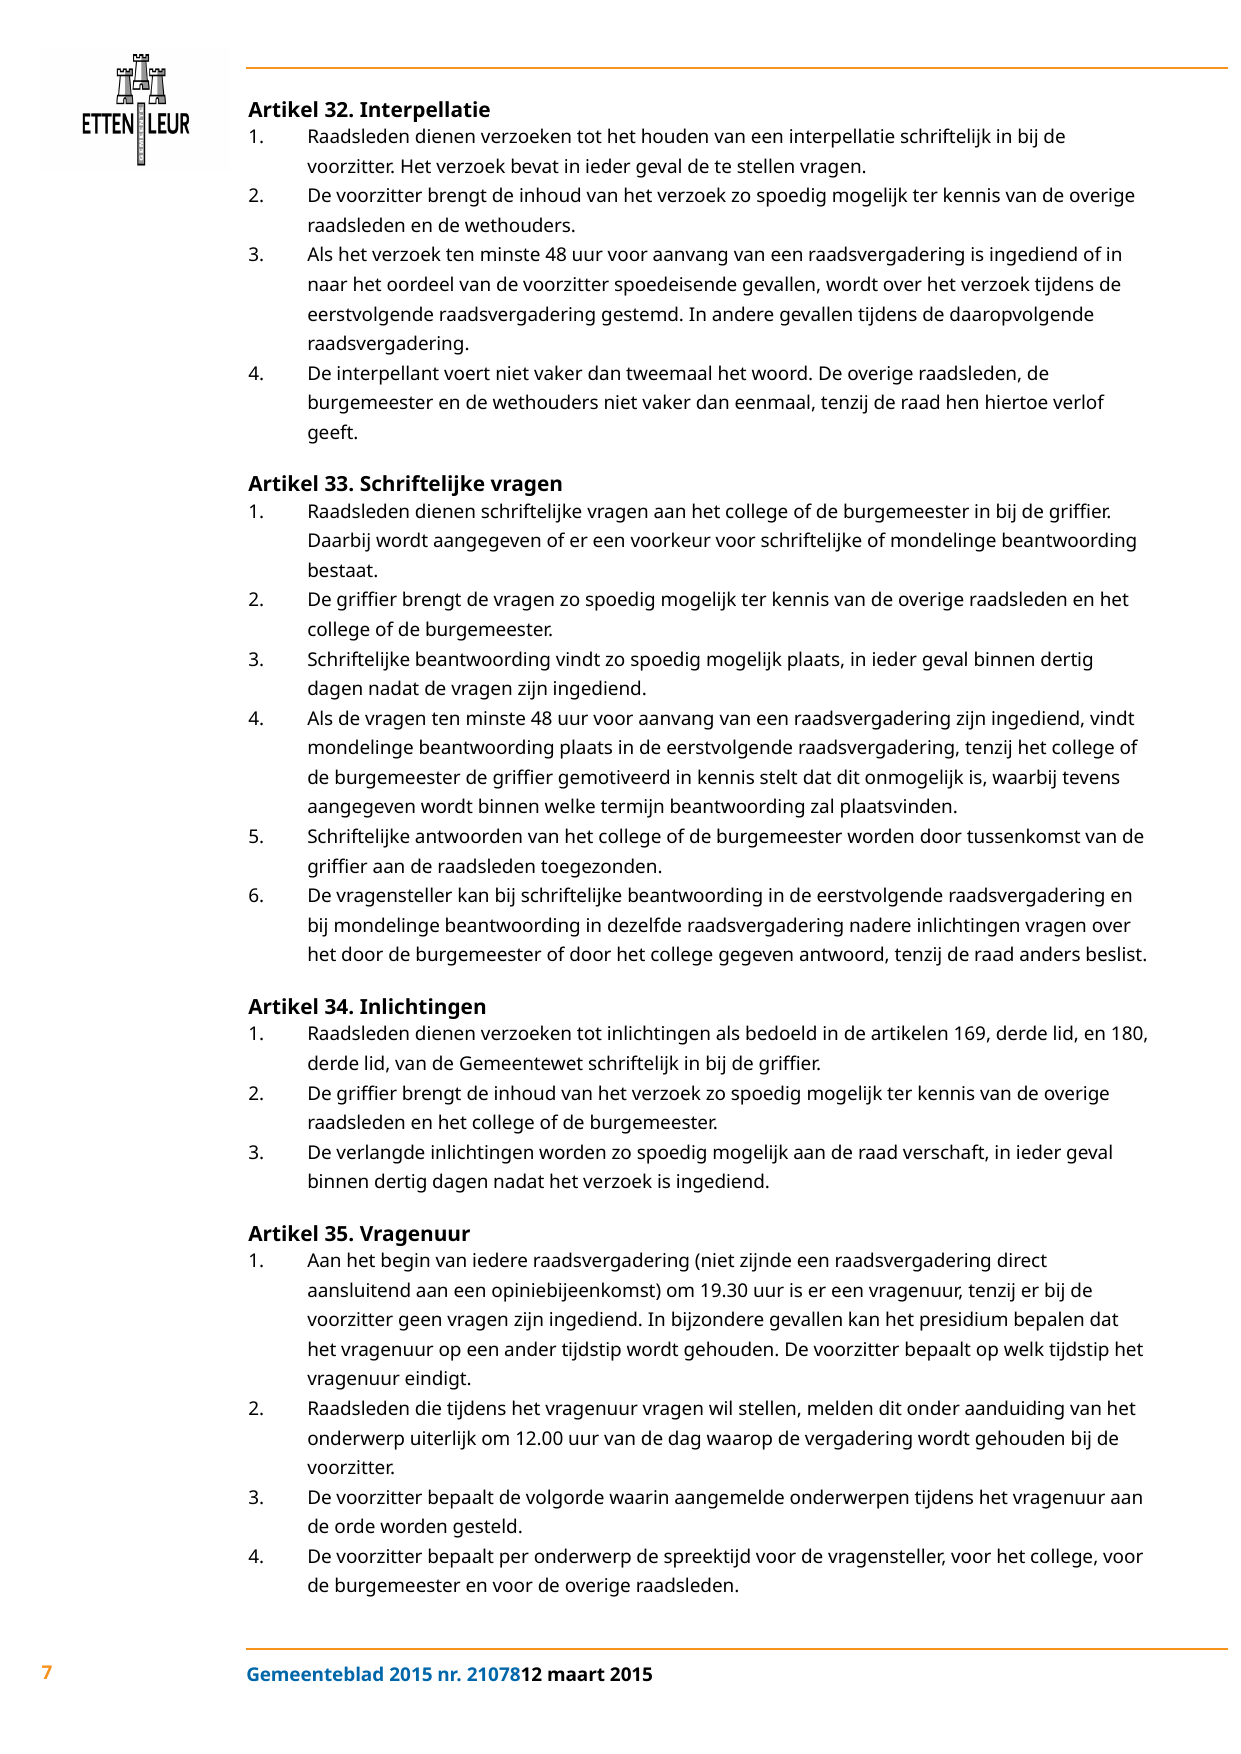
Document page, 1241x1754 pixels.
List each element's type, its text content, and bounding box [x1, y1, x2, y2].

list Raadsleden dienen verzoeken tot het houden van een interpellatie schriftelijk in bij de voorzitter. Het verzoek bevat in ieder geval de te stellen vragen. [248, 123, 1152, 178]
list De griffier brengt de vragen zo spoedig mogelijk ter kennis van de overige raadsleden en het college of de burgemeester. [248, 587, 1152, 642]
text Artikel 32. Interpellatie [248, 95, 1152, 123]
list Aan het begin van iedere raadsvergadering (niet zijnde een raadsvergadering direct aansluitend aan een opiniebijeenkomst) om 19.30 uur is er een vragenuur, tenzij er bij de voorzitter geen vragen zijn ingediend. In bijzondere gevallen kan het presidium bepalen dat het vragenuur op een ander tijdstip wordt gehouden. De voorzitter bepaalt op welk tijdstip het vragenuur eindigt. [248, 1247, 1152, 1391]
list De verlangde inlichtingen worden zo spoedig mogelijk aan de raad verschaft, in ieder geval binnen dertig dagen nadat het verzoek is ingediend. [248, 1139, 1152, 1194]
list De vragensteller kan bij schriftelijke beantwoording in de eerstvolgende raadsvergadering en bij mondelinge beantwoording in dezelfde raadsvergadering nadere inlichtingen vragen over het door de burgemeester of door het college gegeven antwoord, tenzij de raad anders beslist. [248, 882, 1152, 967]
list Raadsleden dienen verzoeken tot inlichtingen als bedoeld in de artikelen 169, derde lid, en 180, derde lid, van de Gemeentewet schriftelijk in bij de griffier. [248, 1021, 1152, 1076]
list De voorzitter bepaalt de volgorde waarin aangemelde onderwerpen tijdens het vragenuur aan de orde worden gesteld. [248, 1484, 1152, 1539]
text Artikel 33. Schriftelijke vragen [248, 469, 1152, 498]
list Raadsleden die tijdens het vragenuur vragen wil stellen, melden dit onder aanduiding van het onderwerp uiterlijk om 12.00 uur van de dag waarop de vergadering wordt gehouden bij de voorzitter. [248, 1395, 1152, 1480]
list De griffier brengt de inhoud van het verzoek zo spoedig mogelijk ter kennis van de overige raadsleden en het college of de burgemeester. [248, 1080, 1152, 1135]
list De voorzitter bepaalt per onderwerp de spreektijd voor de vragensteller, voor het college, voor de burgemeester en voor de overige raadsleden. [248, 1543, 1152, 1598]
list Raadsleden dienen schriftelijke vragen aan het college of de burgemeester in bij de griffier. Daarbij wordt aangegeven of er een voorkeur voor schriftelijke of mondelinge beantwoording bestaat. [248, 498, 1152, 583]
text Artikel 35. Vragenuur [248, 1219, 1152, 1247]
picture [41, 47, 231, 172]
list De interpellant voert niet vaker dan tweemaal het woord. De overige raadsleden, de burgemeester en de wethouders niet vaker dan eenmaal, tenzij de raad hen hiertoe verlof geeft. [248, 360, 1152, 445]
list Schriftelijke beantwoording vindt zo spoedig mogelijk plaats, in ieder geval binnen dertig dagen nadat de vragen zijn ingediend. [248, 646, 1152, 701]
text Artikel 34. Inlichtingen [248, 992, 1152, 1021]
list Als de vragen ten minste 48 uur voor aanvang van een raadsvergadering zijn ingediend, vindt mondelinge beantwoording plaats in de eerstvolgende raadsvergadering, tenzij het college of de burgemeester de griffier gemotiveerd in kennis stelt dat dit onmogelijk is, waarbij tevens aangegeven wordt binnen welke termijn beantwoording zal plaatsvinden. [248, 705, 1152, 819]
list Schriftelijke antwoorden van het college of de burgemeester worden door tussenkomst van de griffier aan de raadsleden toegezonden. [248, 823, 1152, 879]
list Als het verzoek ten minste 48 uur voor aanvang van een raadsvergadering is ingediend of in naar het oordeel van de voorzitter spoedeisende gevallen, wordt over het verzoek tijdens de eerstvolgende raadsvergadering gestemd. In andere gevallen tijdens de daaropvolgende raadsvergadering. [248, 242, 1152, 356]
list De voorzitter brengt de inhoud van het verzoek zo spoedig mogelijk ter kennis van de overige raadsleden en de wethouders. [248, 182, 1152, 238]
